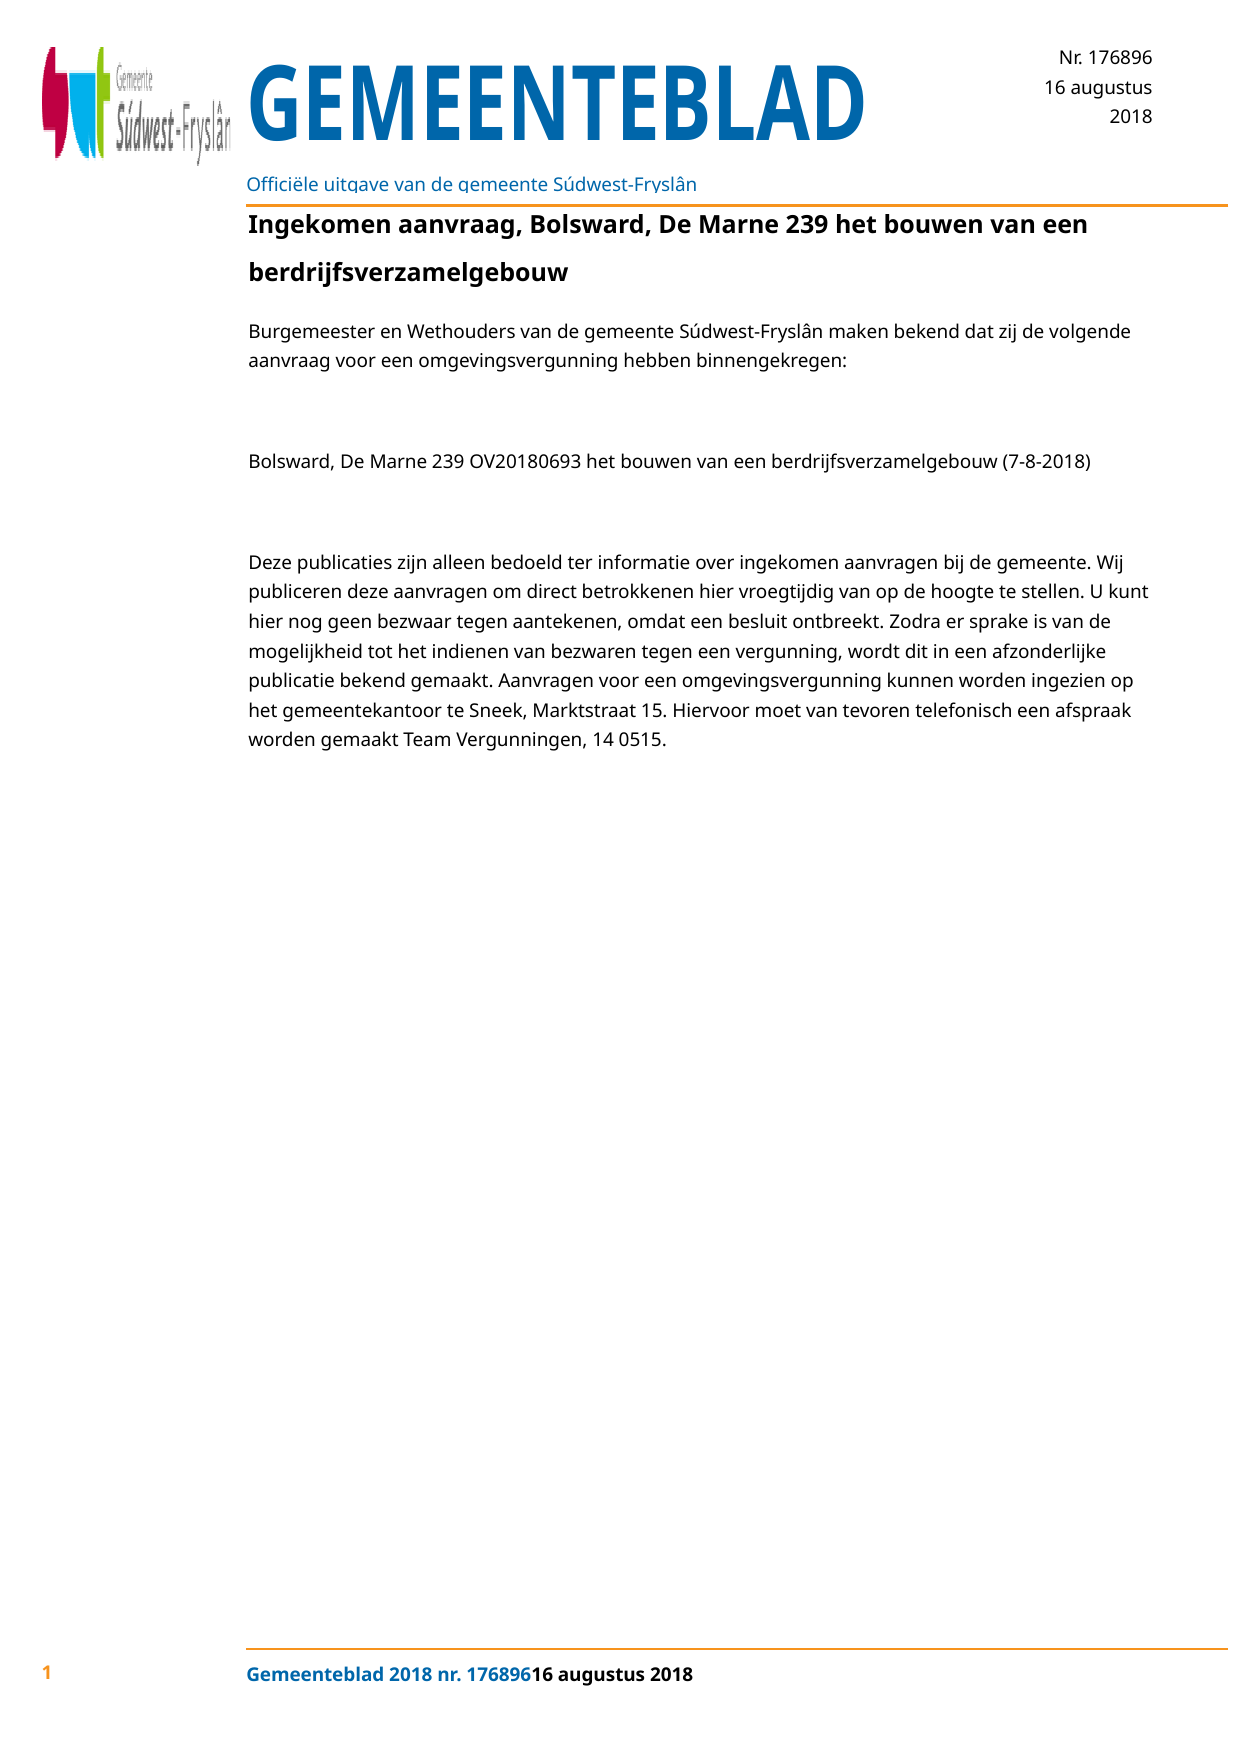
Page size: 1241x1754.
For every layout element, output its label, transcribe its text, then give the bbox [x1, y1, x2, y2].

text Burgemeester en Wethouders van de gemeente Súdwest-Fryslân maken bekend dat zij de volgende aanvraag voor een omgevingsvergunning hebben binnengekregen: [248, 318, 1152, 373]
text Bolsward, De Marne 239 OV20180693 het bouwen van een berdrijfsverzamelgebouw (7-8-2018) [248, 448, 1152, 474]
text Ingekomen aanvraag, Bolsward, De Marne 239 het bouwen van een berdrijfsverzamelgebouw [248, 207, 1152, 288]
text Deze publicaties zijn alleen bedoeld ter informatie over ingekomen aanvragen bij de gemeente. Wij publiceren deze aanvragen om direct betrokkenen hier vroegtijdig van op de hoogte te stellen. U kunt hier nog geen bezwaar tegen aantekenen, omdat een besluit ontbreekt. Zodra er sprake is van de mogelijkheid tot het indienen van bezwaren tegen een vergunning, wordt dit in een afzonderlijke publicatie bekend gemaakt. Aanvragen voor een omgevingsvergunning kunnen worden ingezien op het gemeentekantoor te Sneek, Marktstraat 15. Hiervoor moet van tevoren telefonisch een afspraak worden gemaakt Team Vergunningen, 14 0515. [248, 549, 1152, 752]
picture [41, 47, 231, 172]
